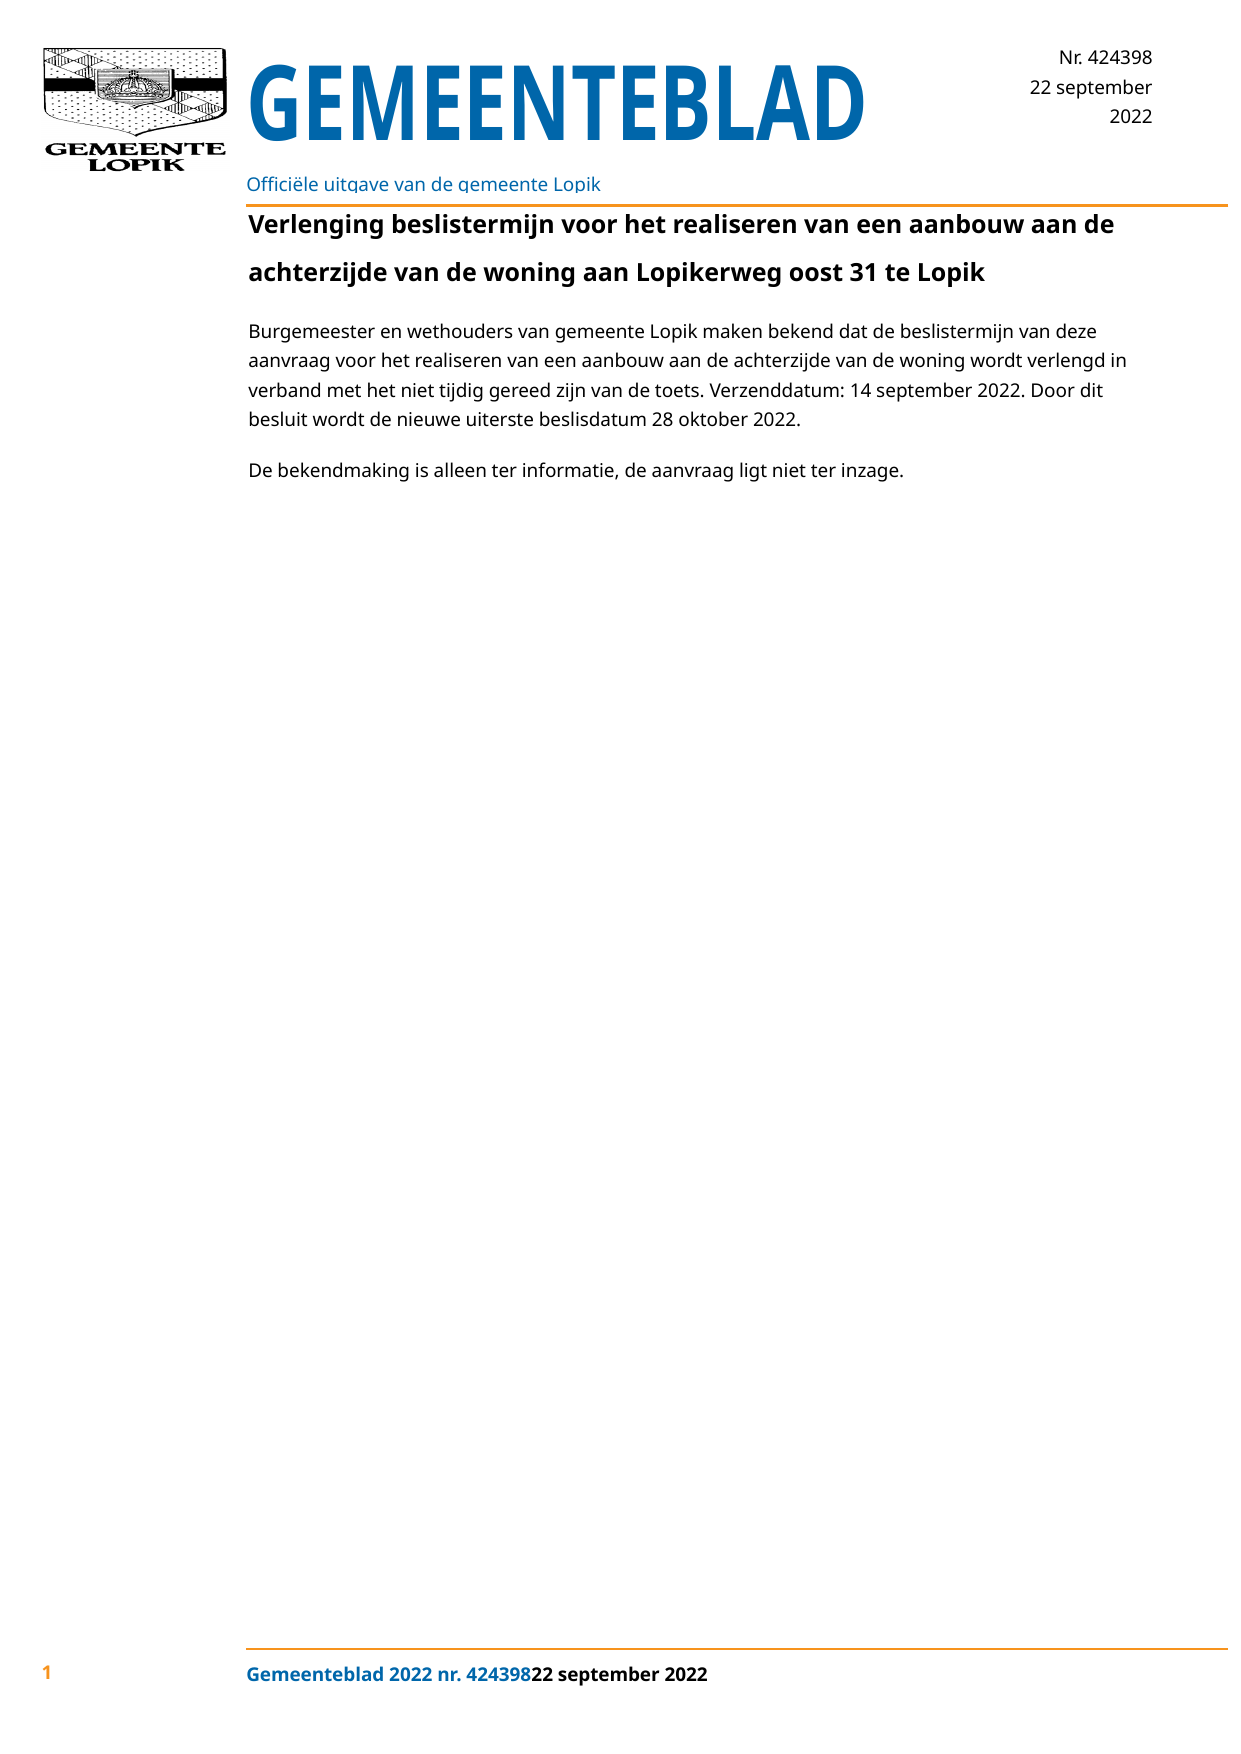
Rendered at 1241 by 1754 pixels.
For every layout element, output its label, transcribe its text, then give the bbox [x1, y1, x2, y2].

text Burgemeester en wethouders van gemeente Lopik maken bekend dat de beslistermijn van deze aanvraag voor het realiseren van een aanbouw aan de achterzijde van de woning wordt verlengd in verband met het niet tijdig gereed zijn van de toets. Verzenddatum: 14 september 2022. Door dit besluit wordt de nieuwe uiterste beslisdatum 28 oktober 2022. [248, 318, 1152, 432]
picture [41, 47, 231, 172]
text De bekendmaking is alleen ter informatie, de aanvraag ligt niet ter inzage. [248, 457, 1152, 483]
text Verlenging beslistermijn voor het realiseren van een aanbouw aan de achterzijde van de woning aan Lopikerweg oost 31 te Lopik [248, 207, 1152, 288]
